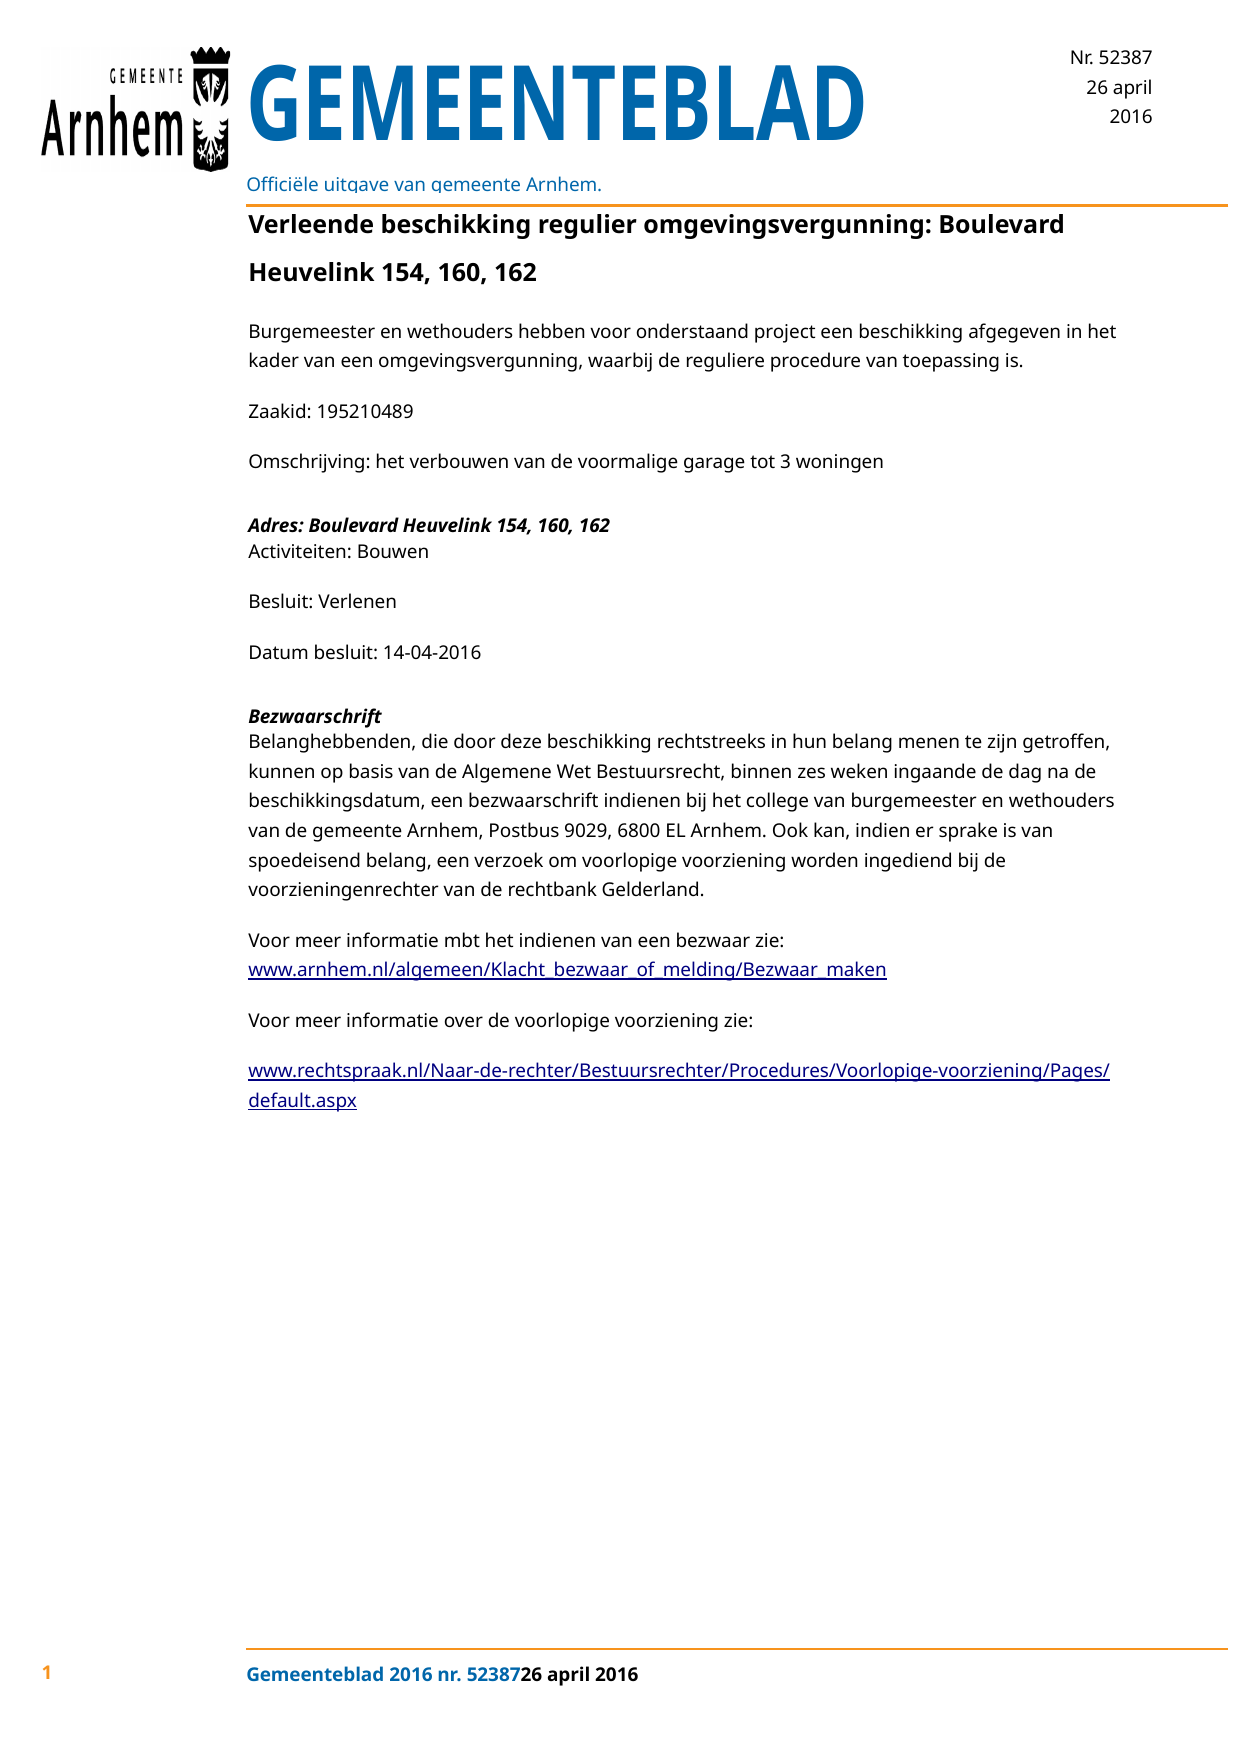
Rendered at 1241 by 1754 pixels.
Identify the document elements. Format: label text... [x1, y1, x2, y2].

text www.rechtspraak.nl/Naar-de-rechter/Bestuursrechter/Procedures/Voorlopige-voorziening/Pages/default.aspx [248, 1057, 1152, 1113]
text Bezwaarschrift [248, 703, 1152, 728]
text Belanghebbenden, die door deze beschikking rechtstreeks in hun belang menen te zijn getroffen, kunnen op basis van de Algemene Wet Bestuursrecht, binnen zes weken ingaande de dag na de beschikkingsdatum, een bezwaarschrift indienen bij het college van burgemeester en wethouders van de gemeente Arnhem, Postbus 9029, 6800 EL Arnhem. Ook kan, indien er sprake is van spoedeisend belang, een verzoek om voorlopige voorziening worden ingediend bij de voorzieningenrechter van de rechtbank Gelderland. [248, 728, 1152, 902]
text Zaakid: 195210489 [248, 398, 1152, 424]
text Datum besluit: 14-04-2016 [248, 639, 1152, 664]
text Omschrijving: het verbouwen van de voormalige garage tot 3 woningen [248, 448, 1152, 474]
text Voor meer informatie mbt het indienen van een bezwaar zie: www.arnhem.nl/algemeen/Klacht_bezwaar_of_melding/Bezwaar_maken [248, 927, 1152, 982]
picture [41, 47, 231, 172]
text Verleende beschikking regulier omgevingsvergunning: Boulevard Heuvelink 154, 160, 162 [248, 207, 1152, 288]
text Voor meer informatie over de voorlopige voorziening zie: [248, 1007, 1152, 1033]
text Besluit: Verlenen [248, 588, 1152, 614]
text Activiteiten: Bouwen [248, 538, 1152, 564]
text Burgemeester en wethouders hebben voor onderstaand project een beschikking afgegeven in het kader van een omgevingsvergunning, waarbij de reguliere procedure van toepassing is. [248, 318, 1152, 373]
text Adres: Boulevard Heuvelink 154, 160, 162 [248, 512, 1152, 538]
